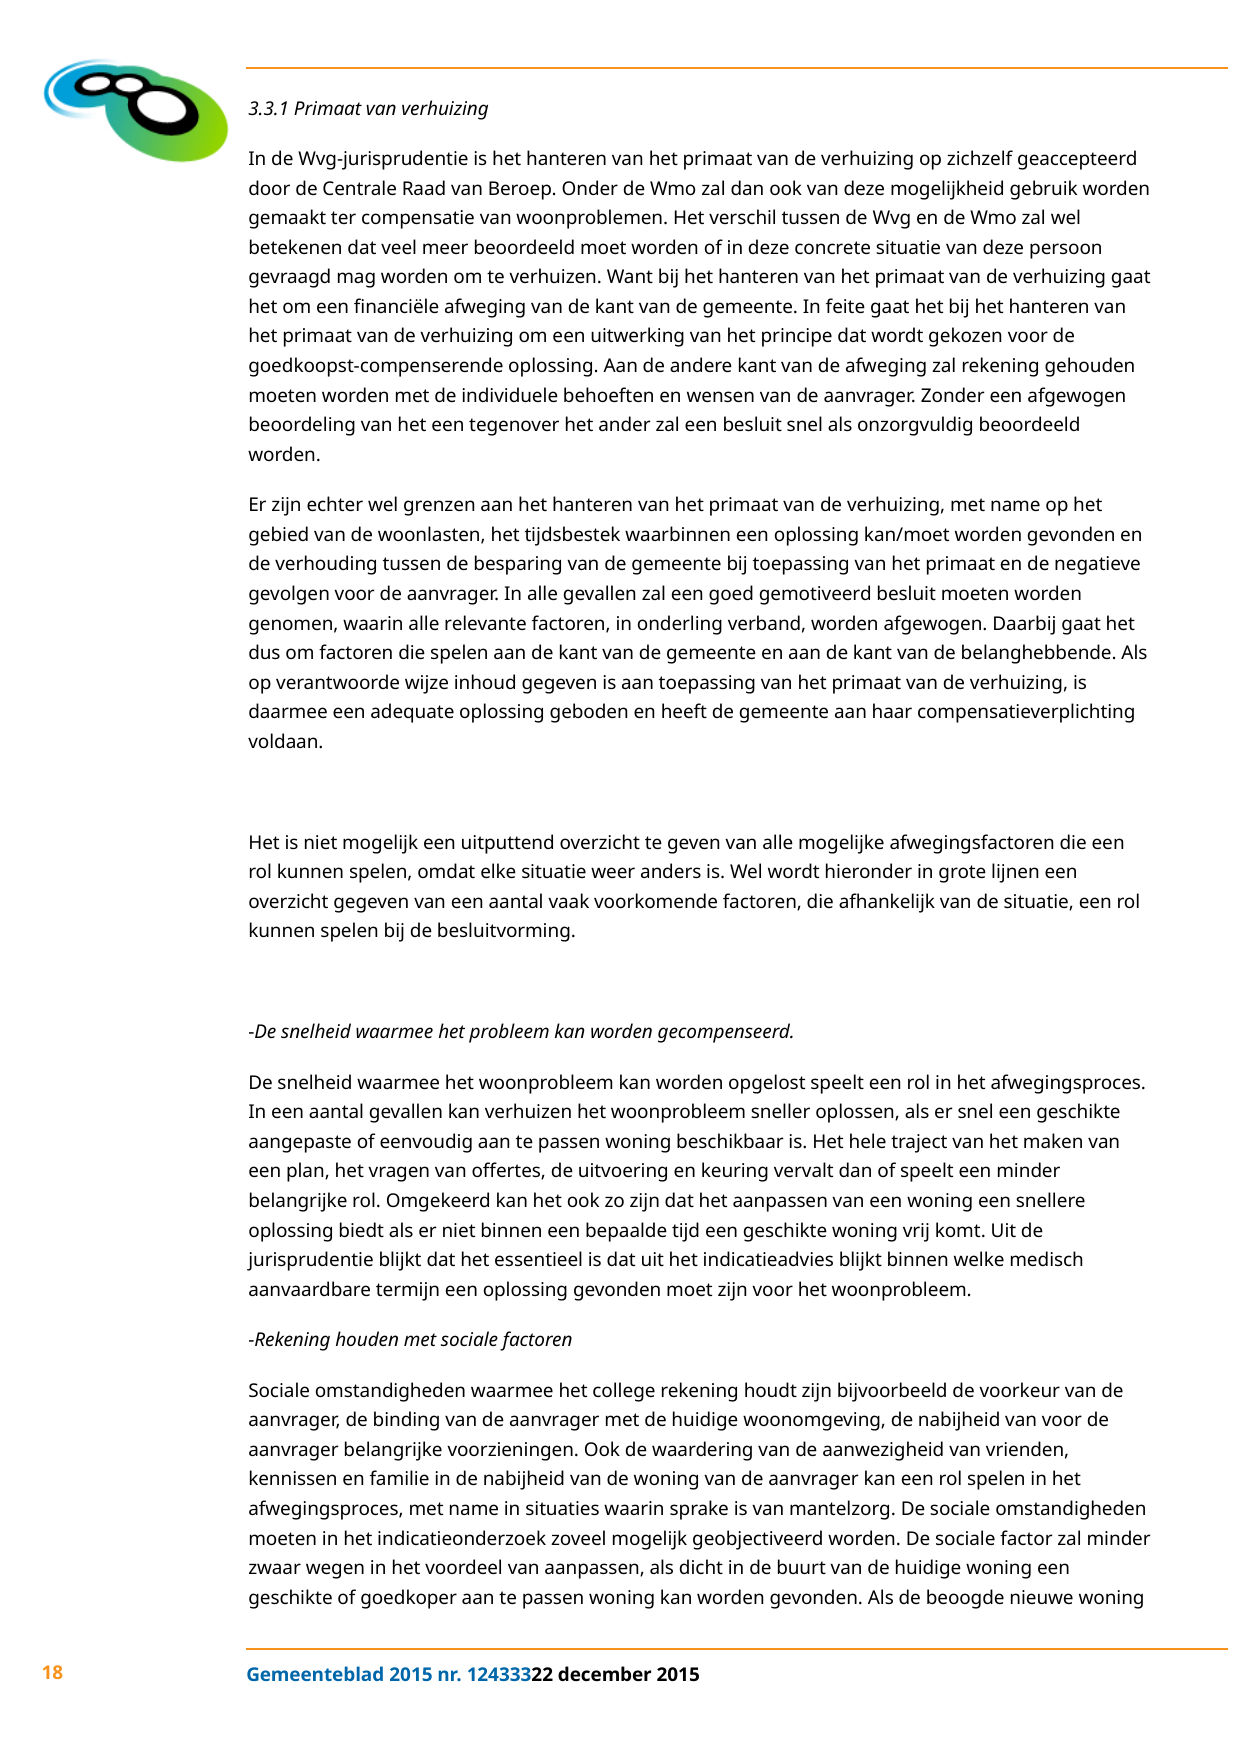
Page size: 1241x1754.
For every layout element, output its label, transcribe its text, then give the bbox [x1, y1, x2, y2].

text Sociale omstandigheden waarmee het college rekening houdt zijn bijvoorbeeld de voorkeur van de aanvrager, de binding van de aanvrager met de huidige woonomgeving, de nabijheid van voor de aanvrager belangrijke voorzieningen. Ook de waardering van de aanwezigheid van vrienden, kennissen en familie in de nabijheid van de woning van de aanvrager kan een rol spelen in het afwegingsproces, met name in situaties waarin sprake is van mantelzorg. De sociale omstandigheden moeten in het indicatieonderzoek zoveel mogelijk geobjectiveerd worden. De sociale factor zal minder zwaar wegen in het voordeel van aanpassen, als dicht in de buurt van de huidige woning een geschikte of goedkoper aan te passen woning kan worden gevonden. Als de beoogde nieuwe woning [248, 1377, 1152, 1610]
text 3.3.1 Primaat van verhuizing [248, 95, 1152, 121]
text -Rekening houden met sociale factoren [248, 1326, 1152, 1352]
text -De snelheid waarmee het probleem kan worden gecompenseerd. [248, 1018, 1152, 1044]
text Het is niet mogelijk een uitputtend overzicht te geven van alle mogelijke afwegingsfactoren die een rol kunnen spelen, omdat elke situatie weer anders is. Wel wordt hieronder in grote lijnen een overzicht gegeven van een aantal vaak voorkomende factoren, die afhankelijk van de situatie, een rol kunnen spelen bij de besluitvorming. [248, 829, 1152, 943]
picture [41, 47, 231, 172]
text In de Wvg-jurisprudentie is het hanteren van het primaat van de verhuizing op zichzelf geaccepteerd door de Centrale Raad van Beroep. Onder de Wmo zal dan ook van deze mogelijkheid gebruik worden gemaakt ter compensatie van woonproblemen. Het verschil tussen de Wvg en de Wmo zal wel betekenen dat veel meer beoordeeld moet worden of in deze concrete situatie van deze persoon gevraagd mag worden om te verhuizen. Want bij het hanteren van het primaat van de verhuizing gaat het om een financiële afweging van de kant van de gemeente. In feite gaat het bij het hanteren van het primaat van de verhuizing om een uitwerking van het principe dat wordt gekozen voor de goedkoopst-compenserende oplossing. Aan de andere kant van de afweging zal rekening gehouden moeten worden met de individuele behoeften en wensen van de aanvrager. Zonder een afgewogen beoordeling van het een tegenover het ander zal een besluit snel als onzorgvuldig beoordeeld worden. [248, 145, 1152, 467]
text De snelheid waarmee het woonprobleem kan worden opgelost speelt een rol in het afwegingsproces. In een aantal gevallen kan verhuizen het woonprobleem sneller oplossen, als er snel een geschikte aangepaste of eenvoudig aan te passen woning beschikbaar is. Het hele traject van het maken van een plan, het vragen van offertes, de uitvoering en keuring vervalt dan of speelt een minder belangrijke rol. Omgekeerd kan het ook zo zijn dat het aanpassen van een woning een snellere oplossing biedt als er niet binnen een bepaalde tijd een geschikte woning vrij komt. Uit de jurisprudentie blijkt dat het essentieel is dat uit het indicatieadvies blijkt binnen welke medisch aanvaardbare termijn een oplossing gevonden moet zijn voor het woonprobleem. [248, 1069, 1152, 1302]
text Er zijn echter wel grenzen aan het hanteren van het primaat van de verhuizing, met name op het gebied van de woonlasten, het tijdsbestek waarbinnen een oplossing kan/moet worden gevonden en de verhouding tussen de besparing van de gemeente bij toepassing van het primaat en de negatieve gevolgen voor de aanvrager. In alle gevallen zal een goed gemotiveerd besluit moeten worden genomen, waarin alle relevante factoren, in onderling verband, worden afgewogen. Daarbij gaat het dus om factoren die spelen aan de kant van de gemeente en aan de kant van de belanghebbende. Als op verantwoorde wijze inhoud gegeven is aan toepassing van het primaat van de verhuizing, is daarmee een adequate oplossing geboden en heeft de gemeente aan haar compensatieverplichting voldaan. [248, 491, 1152, 754]
